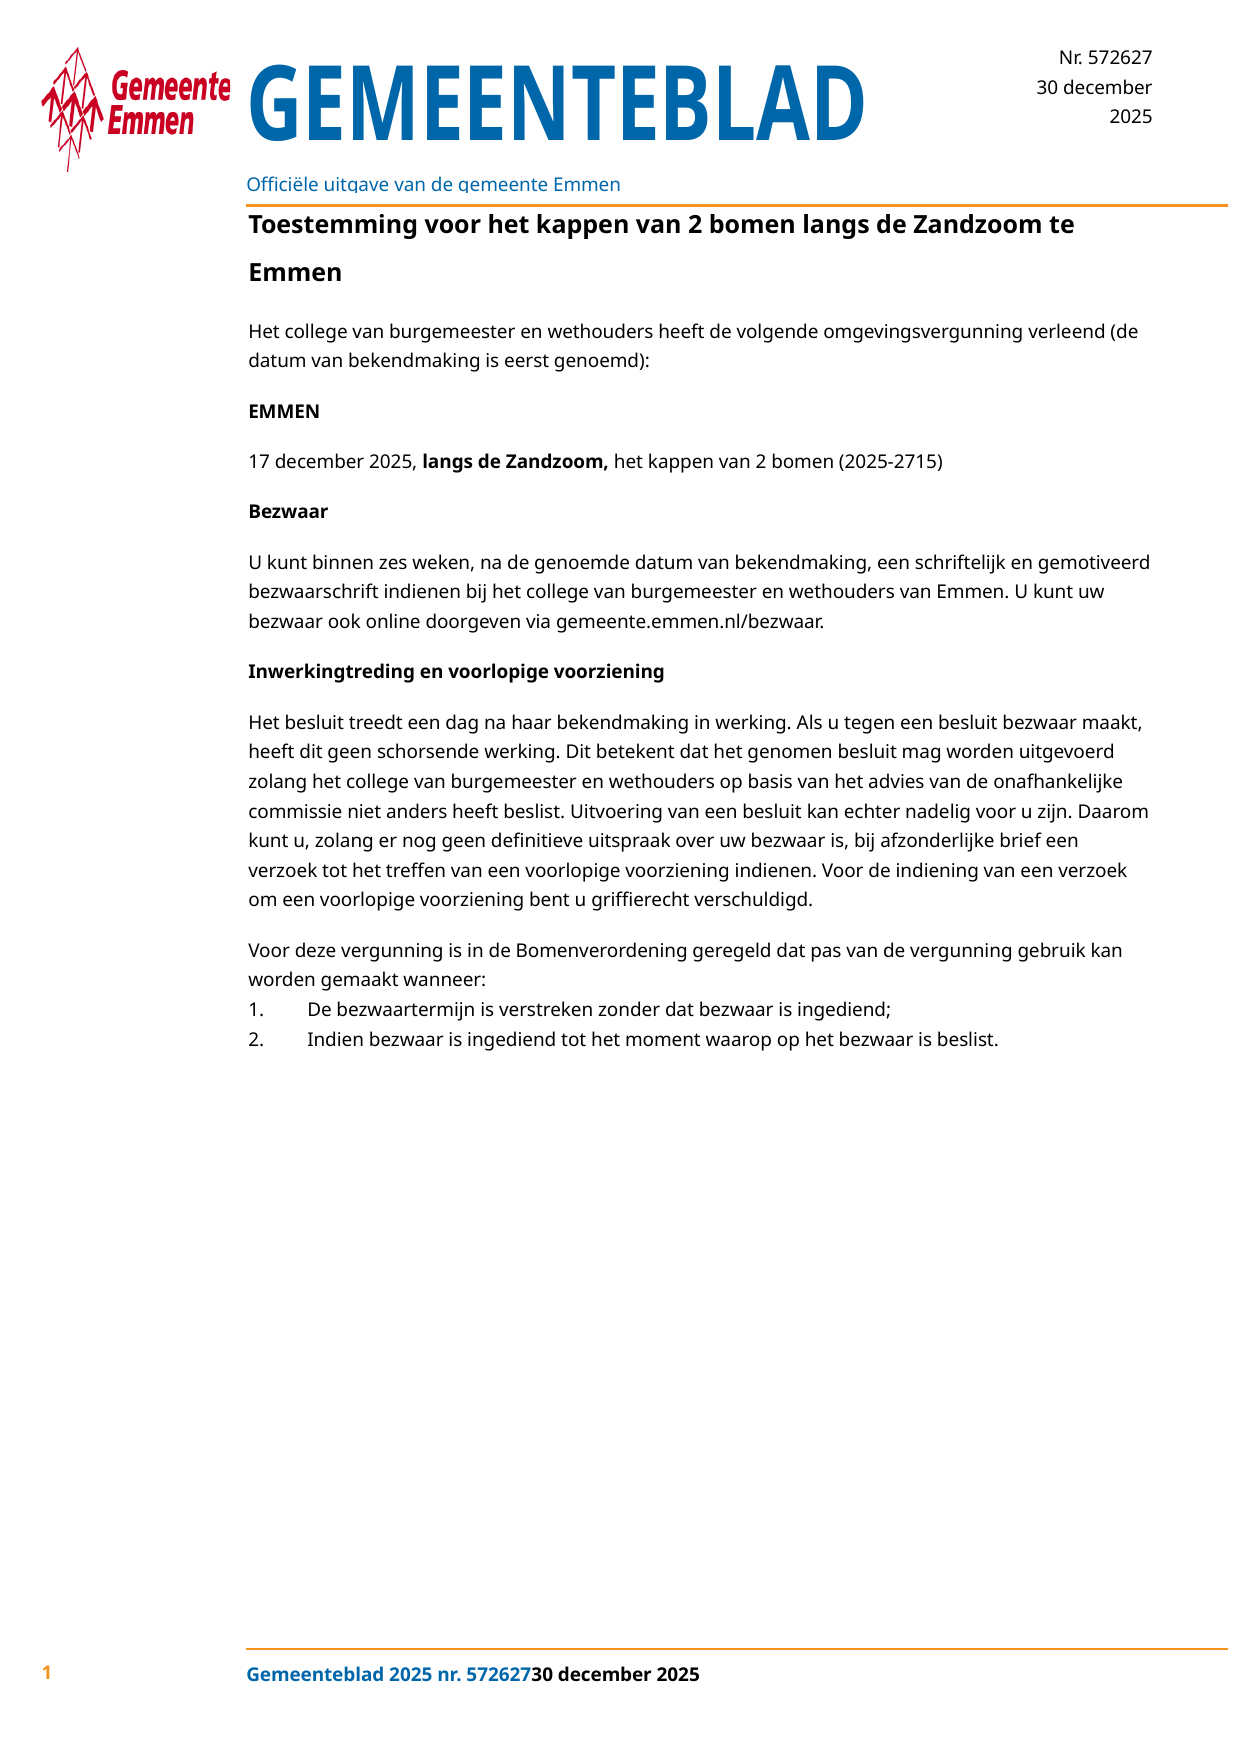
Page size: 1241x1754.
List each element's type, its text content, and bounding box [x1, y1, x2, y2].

text U kunt binnen zes weken, na de genoemde datum van bekendmaking, een schriftelijk en gemotiveerd bezwaarschrift indienen bij het college van burgemeester en wethouders van Emmen. U kunt uw bezwaar ook online doorgeven via gemeente.emmen.nl/bezwaar. [248, 549, 1152, 634]
text EMMEN [248, 398, 1152, 424]
text Inwerkingtreding en voorlopige voorziening [248, 659, 1152, 684]
text Het college van burgemeester en wethouders heeft de volgende omgevingsvergunning verleend (de datum van bekendmaking is eerst genoemd): [248, 318, 1152, 373]
text Het besluit treedt een dag na haar bekendmaking in werking. Als u tegen een besluit bezwaar maakt, heeft dit geen schorsende werking. Dit betekent dat het genomen besluit mag worden uitgevoerd zolang het college van burgemeester en wethouders op basis van het advies van de onafhankelijke commissie niet anders heeft beslist. Uitvoering van een besluit kan echter nadelig voor u zijn. Daarom kunt u, zolang er nog geen definitieve uitspraak over uw bezwaar is, bij afzonderlijke brief een verzoek tot het treffen van een voorlopige voorziening indienen. Voor de indiening van een verzoek om een voorlopige voorziening bent u griffierecht verschuldigd. [248, 709, 1152, 912]
text Toestemming voor het kappen van 2 bomen langs de Zandzoom te Emmen [248, 207, 1152, 288]
text Bezwaar [248, 499, 1152, 524]
picture [41, 47, 231, 172]
list Indien bezwaar is ingediend tot het moment waarop op het bezwaar is beslist. [248, 1026, 1152, 1052]
text Voor deze vergunning is in de Bomenverordening geregeld dat pas van de vergunning gebruik kan worden gemaakt wanneer: [248, 937, 1152, 992]
list De bezwaartermijn is verstreken zonder dat bezwaar is ingediend; [248, 996, 1152, 1022]
text 17 december 2025, langs de Zandzoom, het kappen van 2 bomen (2025-2715) [248, 448, 1152, 474]
